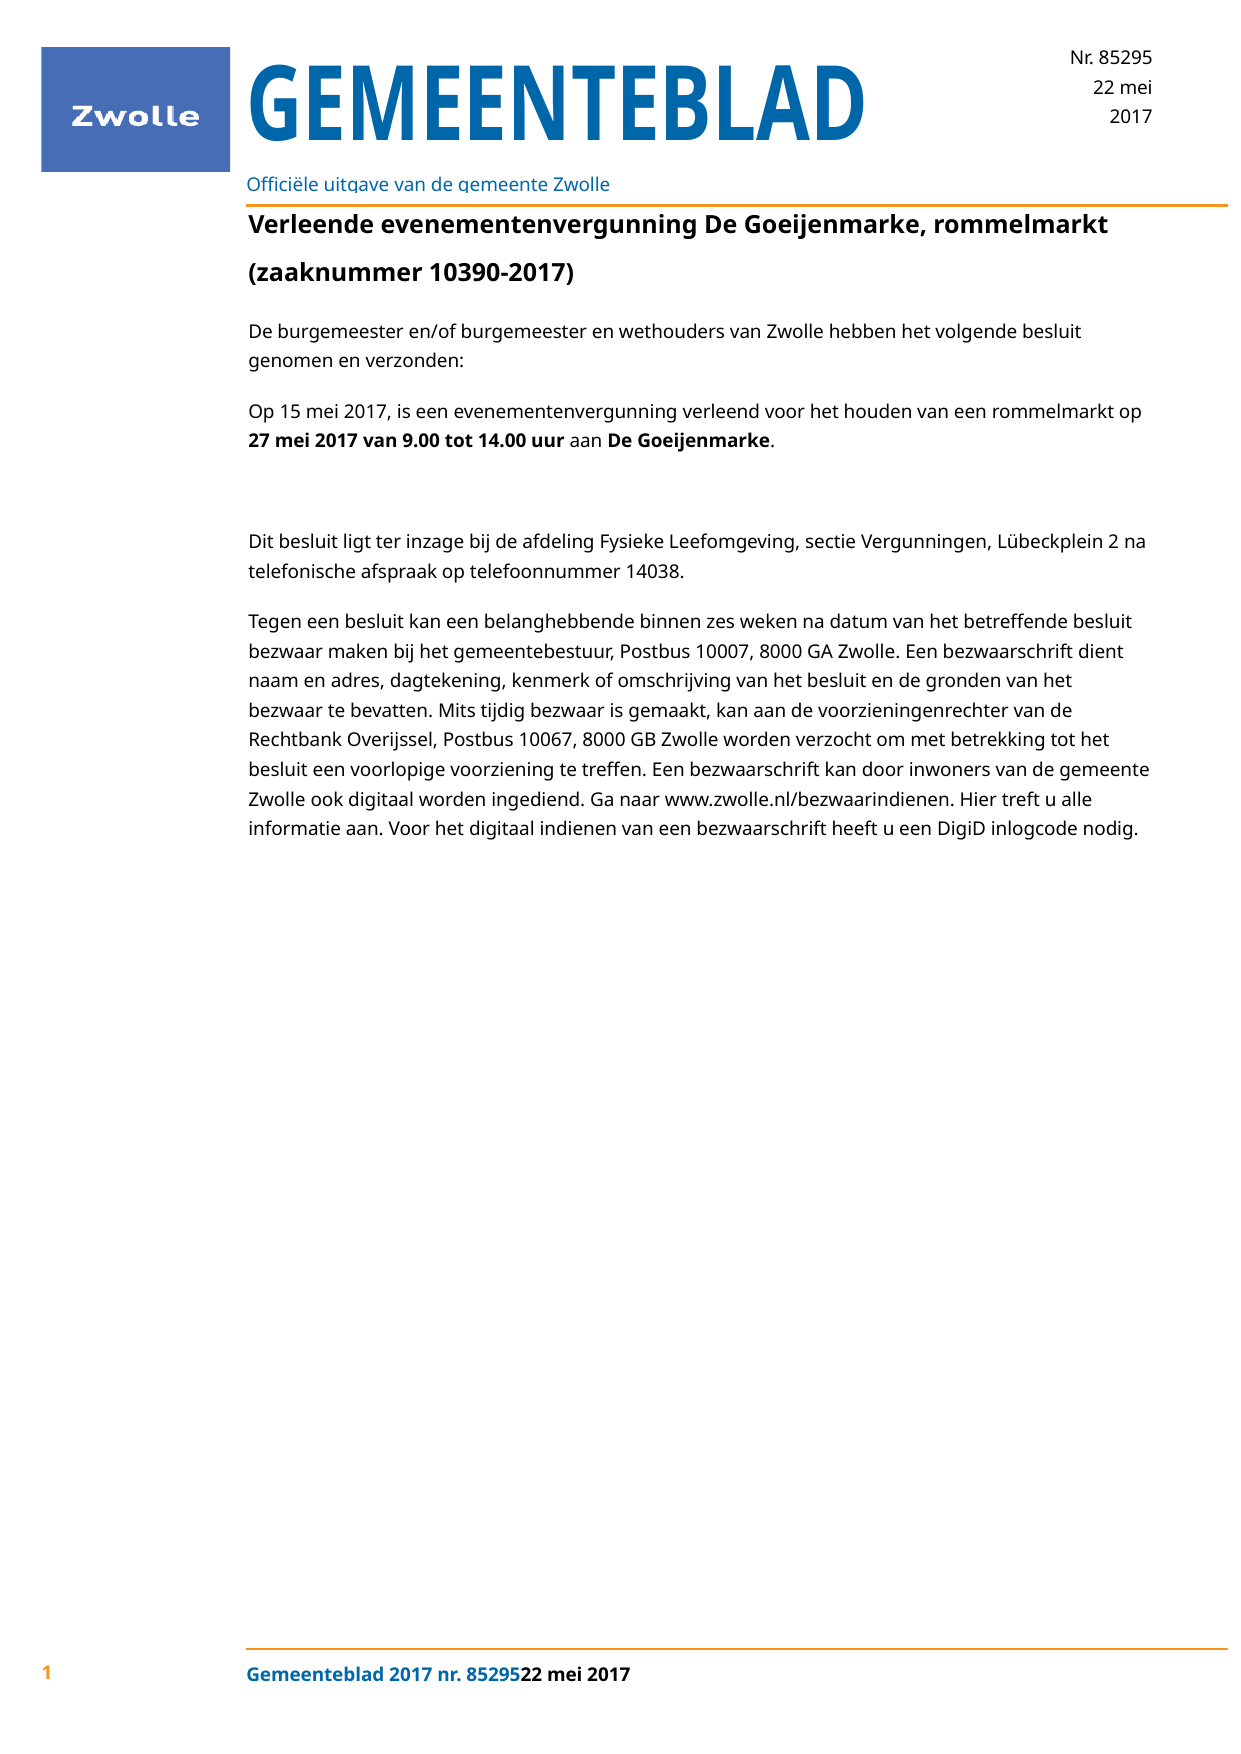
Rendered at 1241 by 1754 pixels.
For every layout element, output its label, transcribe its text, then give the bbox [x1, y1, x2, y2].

text De burgemeester en/of burgemeester en wethouders van Zwolle hebben het volgende besluit genomen en verzonden: [248, 318, 1152, 373]
text Tegen een besluit kan een belanghebbende binnen zes weken na datum van het betreffende besluit bezwaar maken bij het gemeentebestuur, Postbus 10007, 8000 GA Zwolle. Een bezwaarschrift dient naam en adres, dagtekening, kenmerk of omschrijving van het besluit en de gronden van het bezwaar te bevatten. Mits tijdig bezwaar is gemaakt, kan aan de voorzieningenrechter van de Rechtbank Overijssel, Postbus 10067, 8000 GB Zwolle worden verzocht om met betrekking tot het besluit een voorlopige voorziening te treffen. Een bezwaarschrift kan door inwoners van de gemeente Zwolle ook digitaal worden ingediend. Ga naar www.zwolle.nl/bezwaarindienen. Hier treft u alle informatie aan. Voor het digitaal indienen van een bezwaarschrift heeft u een DigiD inlogcode nodig. [248, 608, 1152, 841]
text Verleende evenementenvergunning De Goeijenmarke, rommelmarkt (zaaknummer 10390-2017) [248, 207, 1152, 288]
picture [41, 47, 231, 172]
text Op 15 mei 2017, is een evenementenvergunning verleend voor het houden van een rommelmarkt op 27 mei 2017 van 9.00 tot 14.00 uur aan De Goeijenmarke. [248, 398, 1152, 453]
text Dit besluit ligt ter inzage bij de afdeling Fysieke Leefomgeving, sectie Vergunningen, Lübeckplein 2 na telefonische afspraak op telefoonnummer 14038. [248, 528, 1152, 584]
